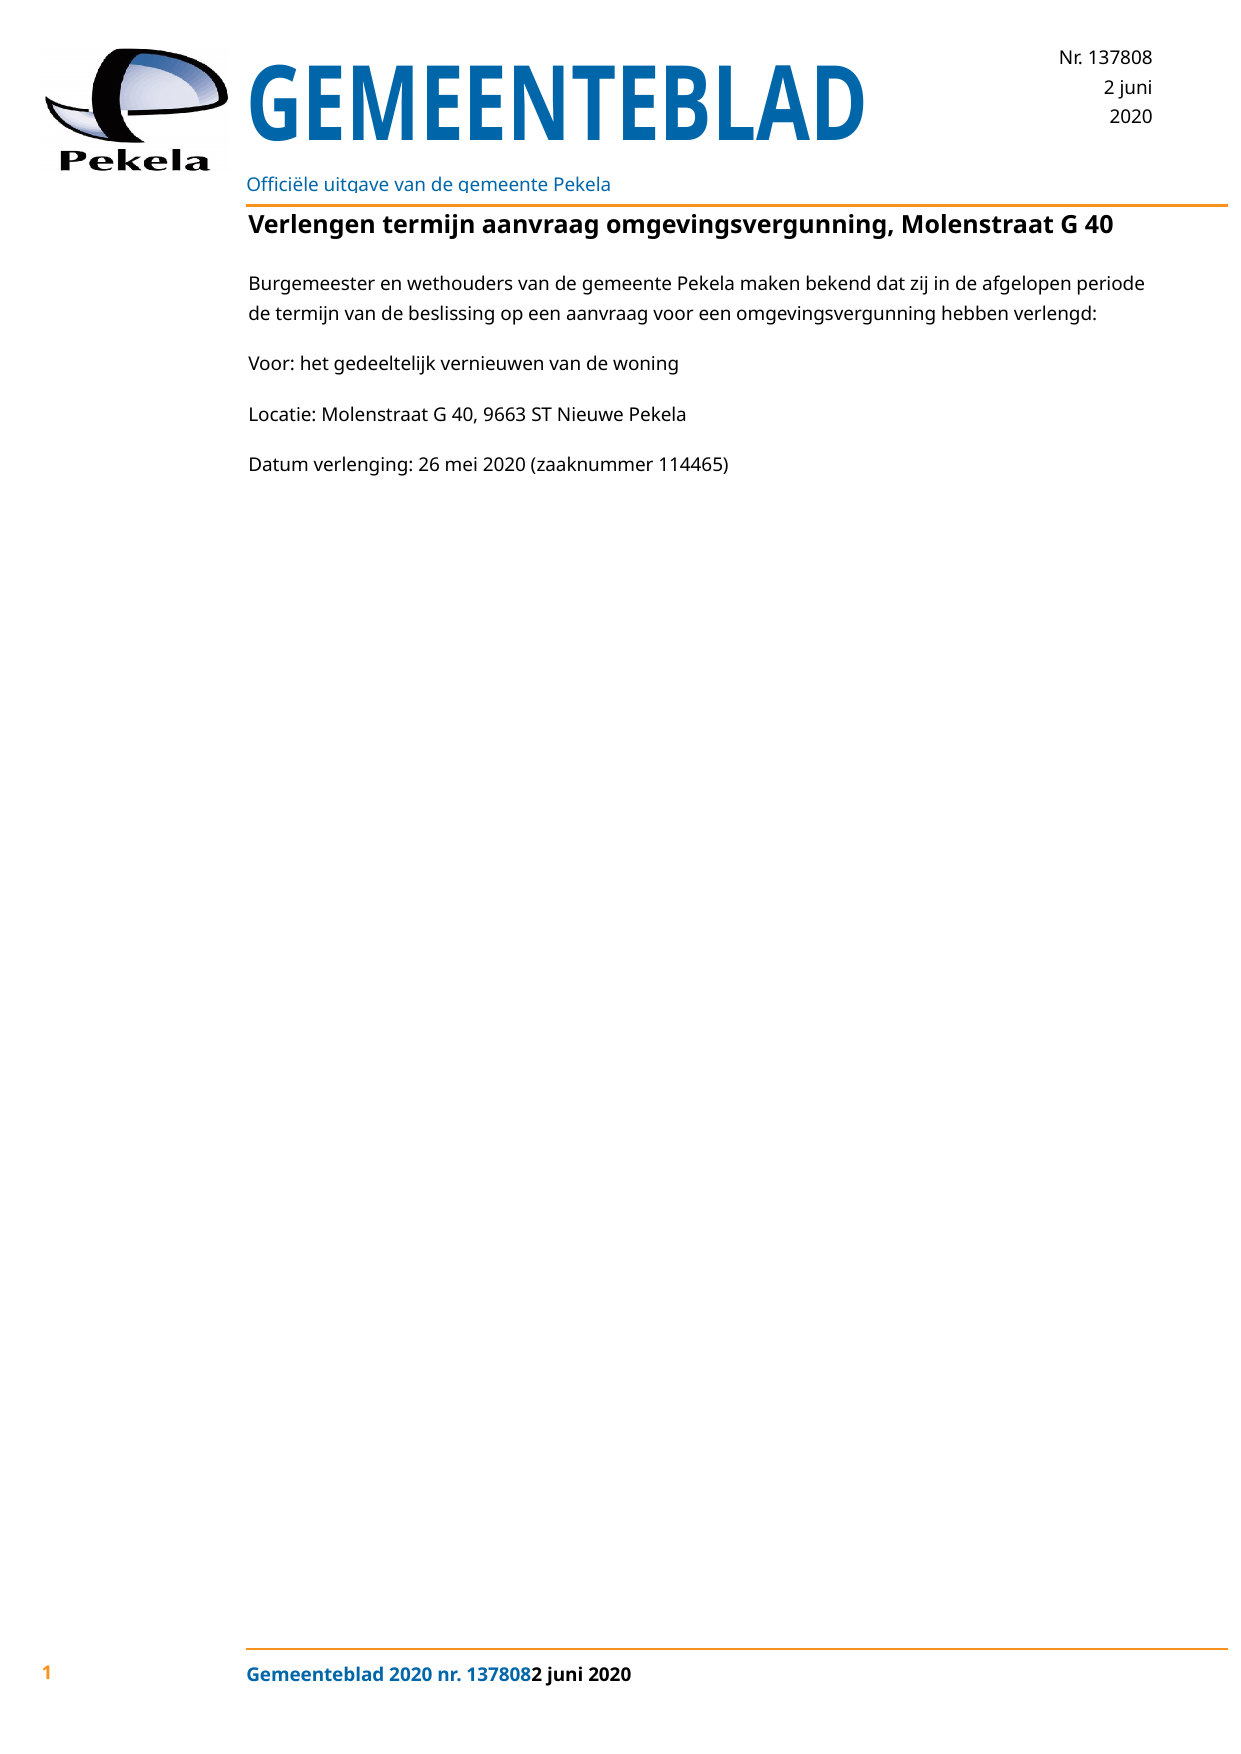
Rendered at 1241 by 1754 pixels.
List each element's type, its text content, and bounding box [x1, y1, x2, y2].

text Burgemeester en wethouders van de gemeente Pekela maken bekend dat zij in de afgelopen periode de termijn van de beslissing op een aanvraag voor een omgevingsvergunning hebben verlengd: [248, 270, 1152, 326]
picture [41, 47, 231, 172]
text Datum verlenging: 26 mei 2020 (zaaknummer 114465) [248, 451, 1152, 477]
text Voor: het gedeeltelijk vernieuwen van de woning [248, 350, 1152, 376]
text Verlengen termijn aanvraag omgevingsvergunning, Molenstraat G 40 [248, 207, 1152, 241]
text Locatie: Molenstraat G 40, 9663 ST Nieuwe Pekela [248, 401, 1152, 426]
